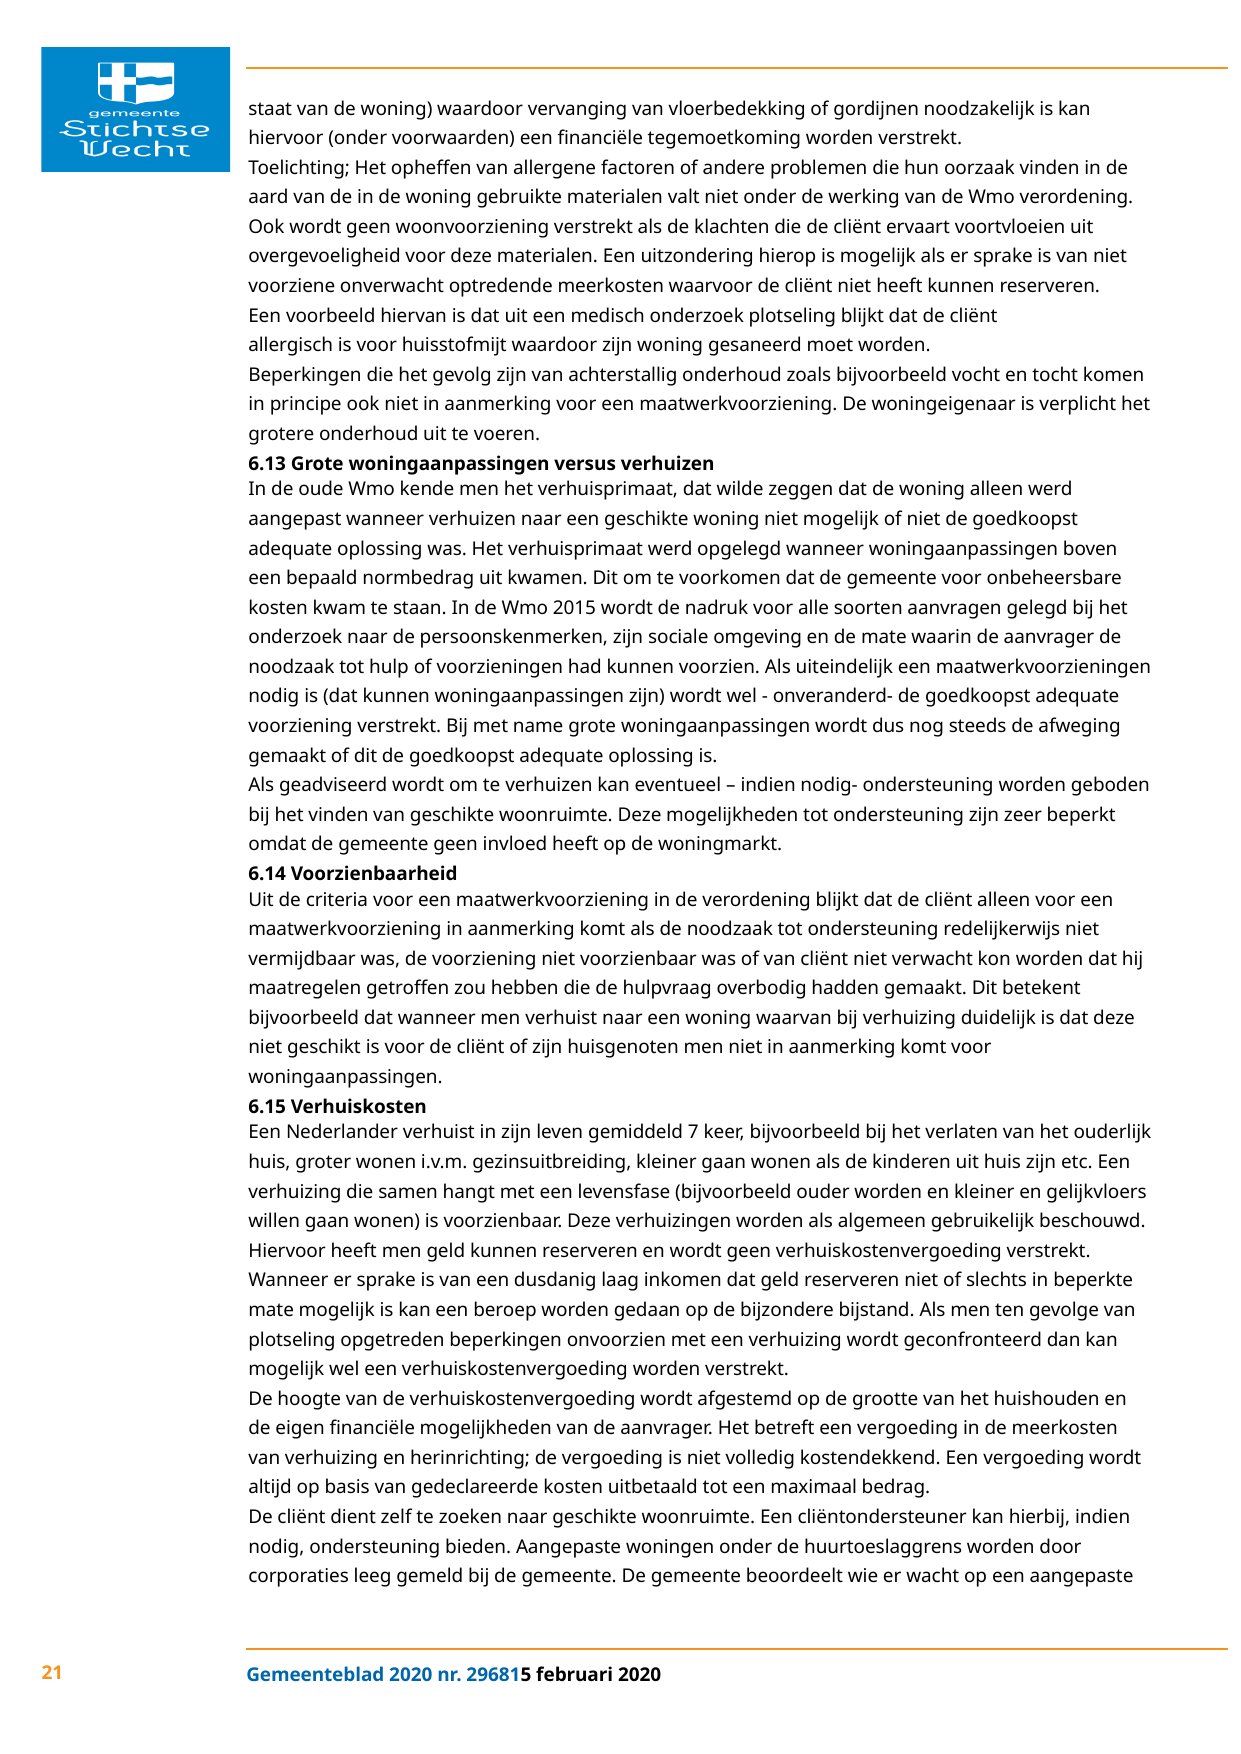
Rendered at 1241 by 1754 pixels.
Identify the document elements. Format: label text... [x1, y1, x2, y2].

text staat van de woning) waardoor vervanging van vloerbedekking of gordijnen noodzakelijk is kan hiervoor (onder voorwaarden) een financiële tegemoetkoming worden verstrekt. [248, 95, 1152, 150]
text Uit de criteria voor een maatwerkvoorziening in de verordening blijkt dat de cliënt alleen voor een maatwerkvoorziening in aanmerking komt als de noodzaak tot ondersteuning redelijkerwijs niet vermijdbaar was, de voorziening niet voorzienbaar was of van cliënt niet verwacht kon worden dat hij maatregelen getroffen zou hebben die de hulpvraag overbodig hadden gemaakt. Dit betekent bijvoorbeeld dat wanneer men verhuist naar een woning waarvan bij verhuizing duidelijk is dat deze niet geschikt is voor de cliënt of zijn huisgenoten men niet in aanmerking komt voor woningaanpassingen. [248, 886, 1152, 1089]
text Toelichting; Het opheffen van allergene factoren of andere problemen die hun oorzaak vinden in de aard van de in de woning gebruikte materialen valt niet onder de werking van de Wmo verordening. Ook wordt geen woonvoorziening verstrekt als de klachten die de cliënt ervaart voortvloeien uit overgevoeligheid voor deze materialen. Een uitzondering hierop is mogelijk als er sprake is van niet voorziene onverwacht optredende meerkosten waarvoor de cliënt niet heeft kunnen reserveren. [248, 154, 1152, 298]
text De hoogte van de verhuiskostenvergoeding wordt afgestemd op de grootte van het huishouden en de eigen financiële mogelijkheden van de aanvrager. Het betreft een vergoeding in de meerkosten van verhuizing en herinrichting; de vergoeding is niet volledig kostendekkend. Een vergoeding wordt altijd op basis van gedeclareerde kosten uitbetaald tot een maximaal bedrag. [248, 1385, 1152, 1499]
text De cliënt dient zelf te zoeken naar geschikte woonruimte. Een cliëntondersteuner kan hierbij, indien nodig, ondersteuning bieden. Aangepaste woningen onder de huurtoeslaggrens worden door corporaties leeg gemeld bij de gemeente. De gemeente beoordeelt wie er wacht op een aangepaste [248, 1503, 1152, 1588]
text allergisch is voor huisstofmijt waardoor zijn woning gesaneerd moet worden. [248, 331, 1152, 357]
text 6.13 Grote woningaanpassingen versus verhuizen [248, 450, 1152, 476]
text Een voorbeeld hiervan is dat uit een medisch onderzoek plotseling blijkt dat de cliënt [248, 302, 1152, 328]
text Een Nederlander verhuist in zijn leven gemiddeld 7 keer, bijvoorbeeld bij het verlaten van het ouderlijk huis, groter wonen i.v.m. gezinsuitbreiding, kleiner gaan wonen als de kinderen uit huis zijn etc. Een verhuizing die samen hangt met een levensfase (bijvoorbeeld ouder worden en kleiner en gelijkvloers willen gaan wonen) is voorzienbaar. Deze verhuizingen worden als algemeen gebruikelijk beschouwd. Hiervoor heeft men geld kunnen reserveren en wordt geen verhuiskostenvergoeding verstrekt. Wanneer er sprake is van een dusdanig laag inkomen dat geld reserveren niet of slechts in beperkte mate mogelijk is kan een beroep worden gedaan op de bijzondere bijstand. Als men ten gevolge van plotseling opgetreden beperkingen onvoorzien met een verhuizing wordt geconfronteerd dan kan mogelijk wel een verhuiskostenvergoeding worden verstrekt. [248, 1119, 1152, 1381]
picture [137, 63, 174, 103]
text 6.14 Voorzienbaarheid [248, 860, 1152, 886]
picture [99, 63, 135, 101]
text Als geadviseerd wordt om te verhuizen kan eventueel – indien nodig- ondersteuning worden geboden bij het vinden van geschikte woonruimte. Deze mogelijkheden tot ondersteuning zijn zeer beperkt omdat de gemeente geen invloed heeft op de woningmarkt. [248, 771, 1152, 856]
text In de oude Wmo kende men het verhuisprimaat, dat wilde zeggen dat de woning alleen werd aangepast wanneer verhuizen naar een geschikte woning niet mogelijk of niet de goedkoopst adequate oplossing was. Het verhuisprimaat werd opgelegd wanneer woningaanpassingen boven een bepaald normbedrag uit kwamen. Dit om te voorkomen dat de gemeente voor onbeheersbare kosten kwam te staan. In de Wmo 2015 wordt de nadruk voor alle soorten aanvragen gelegd bij het onderzoek naar de persoonskenmerken, zijn sociale omgeving en de mate waarin de aanvrager de noodzaak tot hulp of voorzieningen had kunnen voorzien. Als uiteindelijk een maatwerkvoorzieningen nodig is (dat kunnen woningaanpassingen zijn) wordt wel - onveranderd- de goedkoopst adequate voorziening verstrekt. Bij met name grote woningaanpassingen wordt dus nog steeds de afweging gemaakt of dit de goedkoopst adequate oplossing is. [248, 476, 1152, 767]
text Beperkingen die het gevolg zijn van achterstallig onderhoud zoals bijvoorbeeld vocht en tocht komen in principe ook niet in aanmerking voor een maatwerkvoorziening. De woningeigenaar is verplicht het grotere onderhoud uit te voeren. [248, 361, 1152, 446]
text 6.15 Verhuiskosten [248, 1093, 1152, 1119]
